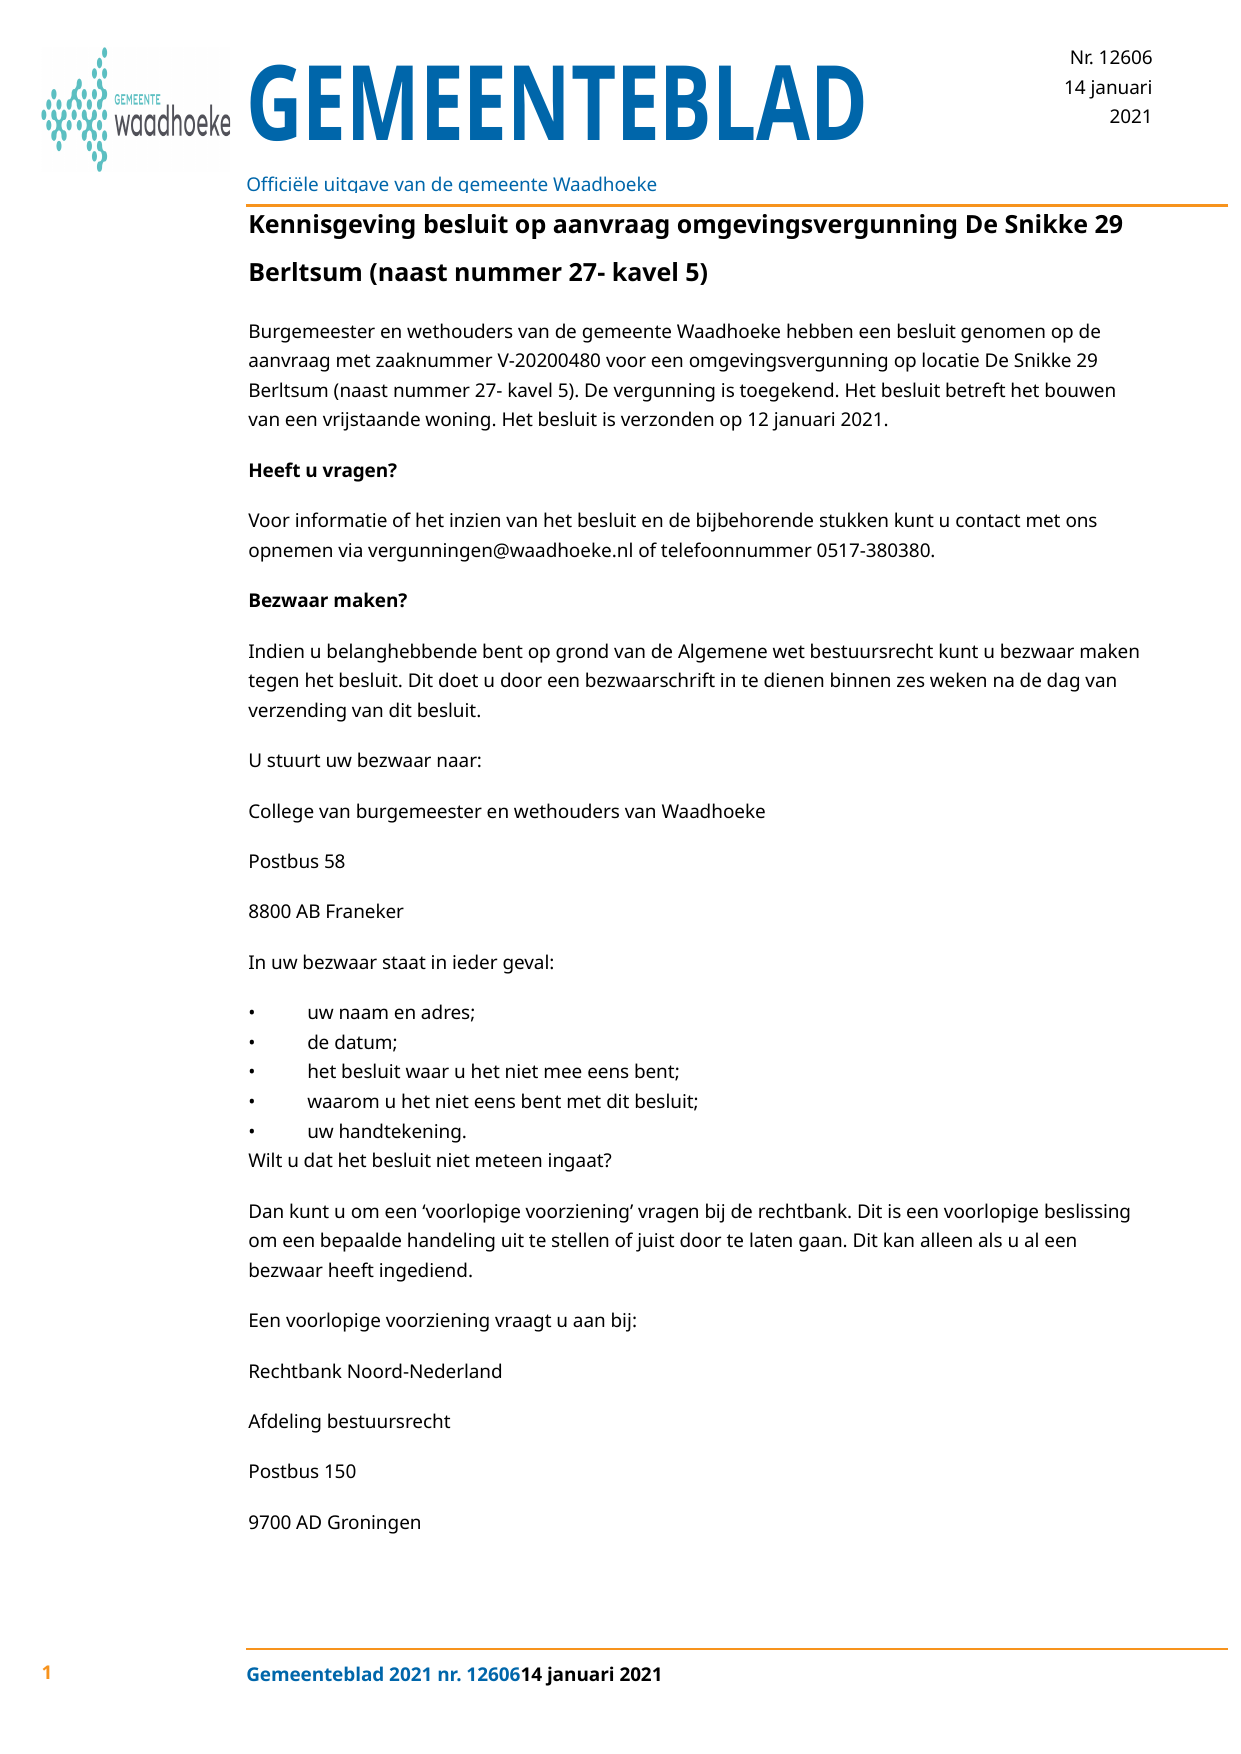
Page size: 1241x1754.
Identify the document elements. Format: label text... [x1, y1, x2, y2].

text Voor informatie of het inzien van het besluit en de bijbehorende stukken kunt u contact met ons opnemen via vergunningen@waadhoeke.nl of telefoonnummer 0517-380380. [248, 507, 1152, 563]
picture [41, 47, 231, 172]
list uw naam en adres; [248, 999, 1152, 1025]
text U stuurt uw bezwaar naar: [248, 747, 1152, 773]
text In uw bezwaar staat in ieder geval: [248, 949, 1152, 975]
list waarom u het niet eens bent met dit besluit; [248, 1088, 1152, 1114]
list de datum; [248, 1029, 1152, 1055]
text Postbus 58 [248, 848, 1152, 874]
text College van burgemeester en wethouders van Waadhoeke [248, 798, 1152, 824]
text Postbus 150 [248, 1459, 1152, 1484]
list het besluit waar u het niet mee eens bent; [248, 1059, 1152, 1084]
text Heeft u vragen? [248, 457, 1152, 483]
text Burgemeester en wethouders van de gemeente Waadhoeke hebben een besluit genomen op de aanvraag met zaaknummer V-20200480 voor een omgevingsvergunning op locatie De Snikke 29 Berltsum (naast nummer 27- kavel 5). De vergunning is toegekend. Het besluit betreft het bouwen van een vrijstaande woning. Het besluit is verzonden op 12 januari 2021. [248, 318, 1152, 432]
text 9700 AD Groningen [248, 1509, 1152, 1535]
text Wilt u dat het besluit niet meteen ingaat? [248, 1147, 1152, 1173]
text Een voorlopige voorziening vraagt u aan bij: [248, 1307, 1152, 1333]
text Kennisgeving besluit op aanvraag omgevingsvergunning De Snikke 29 Berltsum (naast nummer 27- kavel 5) [248, 207, 1152, 288]
text Bezwaar maken? [248, 587, 1152, 613]
text Afdeling bestuursrecht [248, 1408, 1152, 1434]
text Rechtbank Noord-Nederland [248, 1358, 1152, 1384]
text 8800 AB Franeker [248, 899, 1152, 924]
text Indien u belanghebbende bent op grond van de Algemene wet bestuursrecht kunt u bezwaar maken tegen het besluit. Dit doet u door een bezwaarschrift in te dienen binnen zes weken na de dag van verzending van dit besluit. [248, 638, 1152, 723]
list uw handtekening. [248, 1118, 1152, 1144]
text Dan kunt u om een ‘voorlopige voorziening’ vragen bij de rechtbank. Dit is een voorlopige beslissing om een bepaalde handeling uit te stellen of juist door te laten gaan. Dit kan alleen als u al een bezwaar heeft ingediend. [248, 1198, 1152, 1283]
